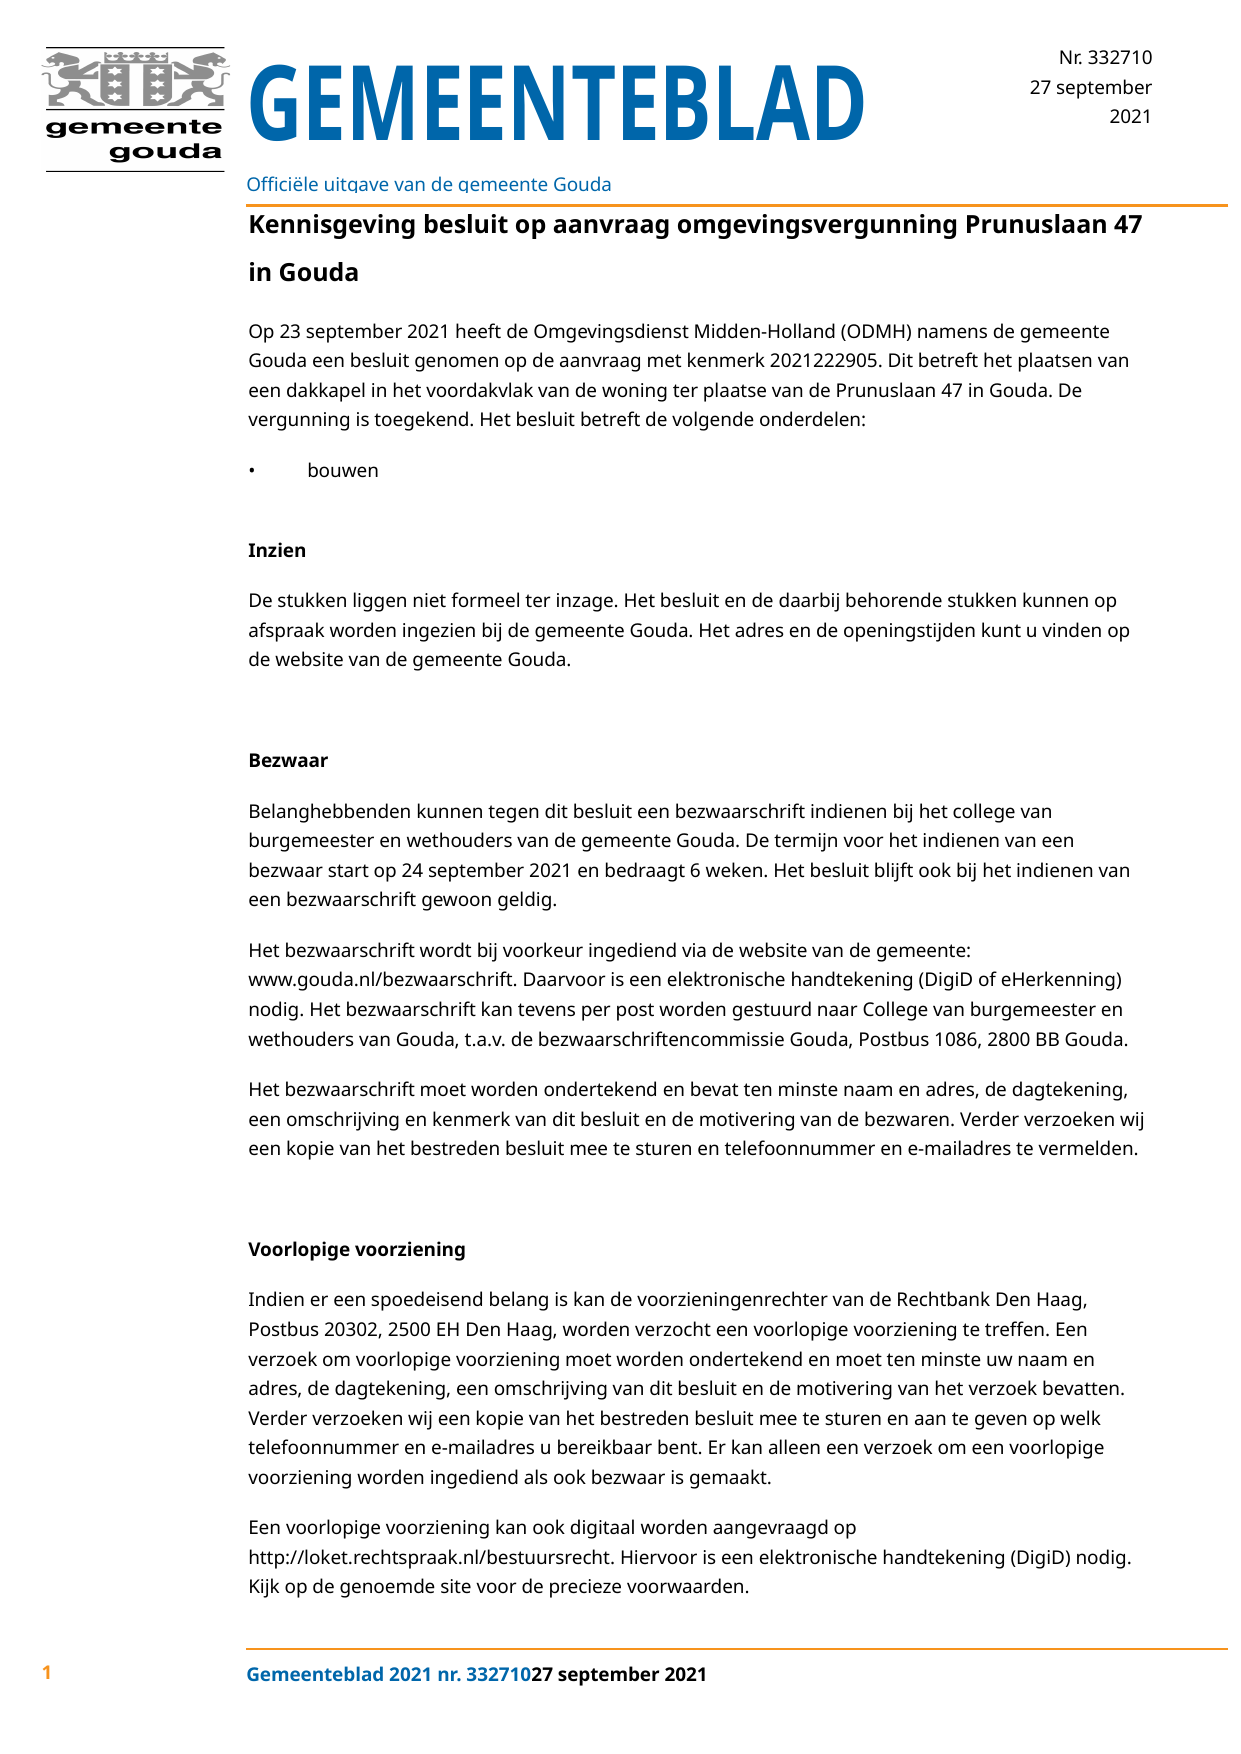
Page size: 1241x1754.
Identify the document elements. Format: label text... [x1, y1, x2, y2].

list bouwen [248, 457, 1152, 483]
text Kennisgeving besluit op aanvraag omgevingsvergunning Prunuslaan 47 in Gouda [248, 207, 1152, 288]
text De stukken liggen niet formeel ter inzage. Het besluit en de daarbij behorende stukken kunnen op afspraak worden ingezien bij de gemeente Gouda. Het adres en de openingstijden kunt u vinden op de website van de gemeente Gouda. [248, 587, 1152, 672]
text Op 23 september 2021 heeft de Omgevingsdienst Midden-Holland (ODMH) namens de gemeente Gouda een besluit genomen op de aanvraag met kenmerk 2021222905. Dit betreft het plaatsen van een dakkapel in het voordakvlak van de woning ter plaatse van de Prunuslaan 47 in Gouda. De vergunning is toegekend. Het besluit betreft de volgende onderdelen: [248, 318, 1152, 432]
text Het bezwaarschrift moet worden ondertekend en bevat ten minste naam en adres, de dagtekening, een omschrijving en kenmerk van dit besluit en de motivering van de bezwaren. Verder verzoeken wij een kopie van het bestreden besluit mee te sturen en telefoonnummer en e-mailadres te vermelden. [248, 1076, 1152, 1161]
text Inzien [248, 537, 1152, 563]
text Bezwaar [248, 747, 1152, 773]
picture [41, 47, 231, 172]
text Voorlopige voorziening [248, 1236, 1152, 1262]
text Een voorlopige voorziening kan ook digitaal worden aangevraagd op http://loket.rechtspraak.nl/bestuursrecht. Hiervoor is een elektronische handtekening (DigiD) nodig. Kijk op de genoemde site voor de precieze voorwaarden. [248, 1514, 1152, 1599]
text Indien er een spoedeisend belang is kan de voorzieningenrechter van de Rechtbank Den Haag, Postbus 20302, 2500 EH Den Haag, worden verzocht een voorlopige voorziening te treffen. Een verzoek om voorlopige voorziening moet worden ondertekend en moet ten minste uw naam en adres, de dagtekening, een omschrijving van dit besluit en de motivering van het verzoek bevatten. Verder verzoeken wij een kopie van het bestreden besluit mee te sturen en aan te geven op welk telefoonnummer en e-mailadres u bereikbaar bent. Er kan alleen een verzoek om een voorlopige voorziening worden ingediend als ook bezwaar is gemaakt. [248, 1287, 1152, 1490]
text Belanghebbenden kunnen tegen dit besluit een bezwaarschrift indienen bij het college van burgemeester en wethouders van de gemeente Gouda. De termijn voor het indienen van een bezwaar start op 24 september 2021 en bedraagt 6 weken. Het besluit blijft ook bij het indienen van een bezwaarschrift gewoon geldig. [248, 798, 1152, 912]
text Het bezwaarschrift wordt bij voorkeur ingediend via de website van de gemeente: www.gouda.nl/bezwaarschrift. Daarvoor is een elektronische handtekening (DigiD of eHerkenning) nodig. Het bezwaarschrift kan tevens per post worden gestuurd naar College van burgemeester en wethouders van Gouda, t.a.v. de bezwaarschriftencommissie Gouda, Postbus 1086, 2800 BB Gouda. [248, 937, 1152, 1052]
